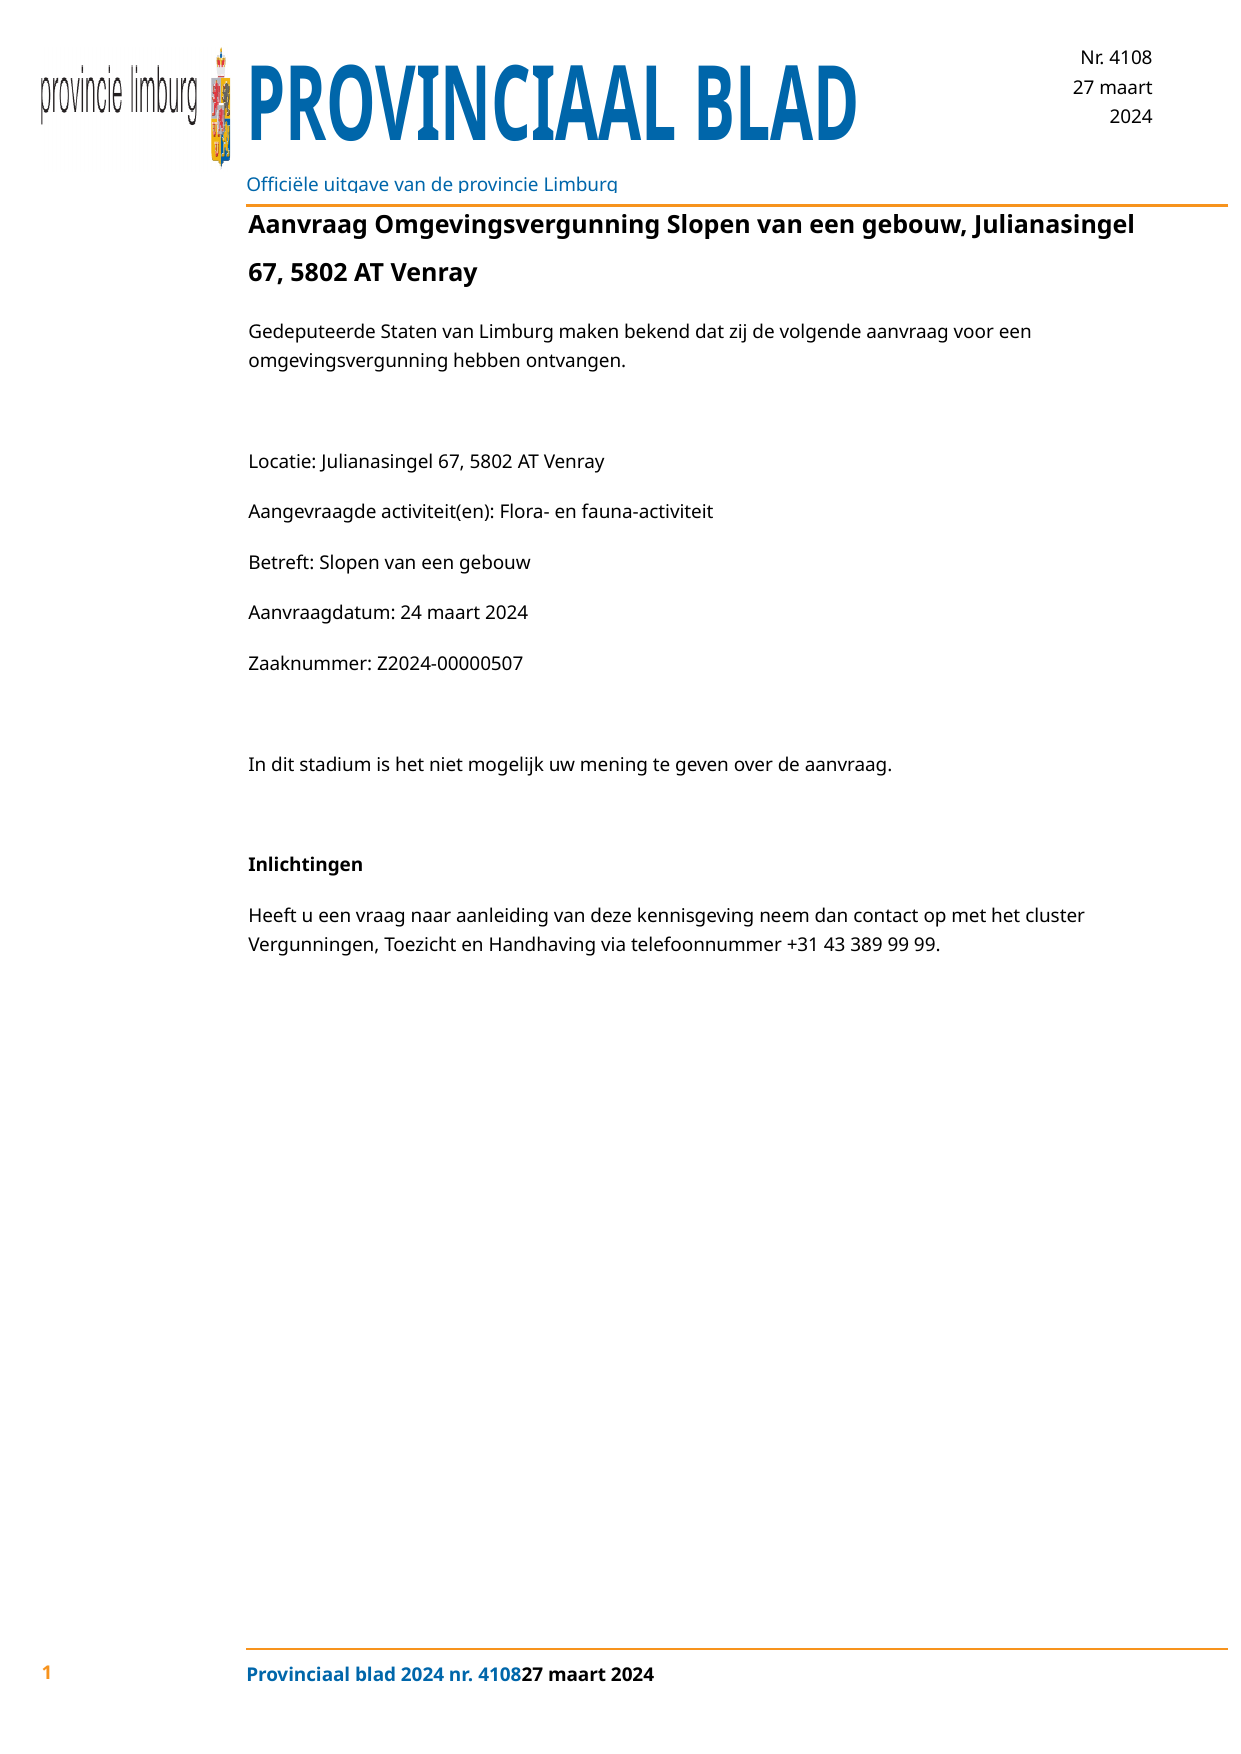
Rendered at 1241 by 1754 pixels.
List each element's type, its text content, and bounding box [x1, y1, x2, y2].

text Aanvraagdatum: 24 maart 2024 [248, 599, 1152, 625]
text Inlichtingen [248, 852, 1152, 877]
text Betreft: Slopen van een gebouw [248, 549, 1152, 575]
picture [41, 47, 231, 172]
text Locatie: Julianasingel 67, 5802 AT Venray [248, 448, 1152, 474]
text Heeft u een vraag naar aanleiding van deze kennisgeving neem dan contact op met het cluster Vergunningen, Toezicht en Handhaving via telefoonnummer +31 43 389 99 99. [248, 902, 1152, 957]
text Aangevraagde activiteit(en): Flora- en fauna-activiteit [248, 499, 1152, 524]
text Gedeputeerde Staten van Limburg maken bekend dat zij de volgende aanvraag voor een omgevingsvergunning hebben ontvangen. [248, 318, 1152, 373]
text Zaaknummer: Z2024-00000507 [248, 650, 1152, 676]
text Aanvraag Omgevingsvergunning Slopen van een gebouw, Julianasingel 67, 5802 AT Venray [248, 207, 1152, 288]
text In dit stadium is het niet mogelijk uw mening te geven over de aanvraag. [248, 751, 1152, 777]
